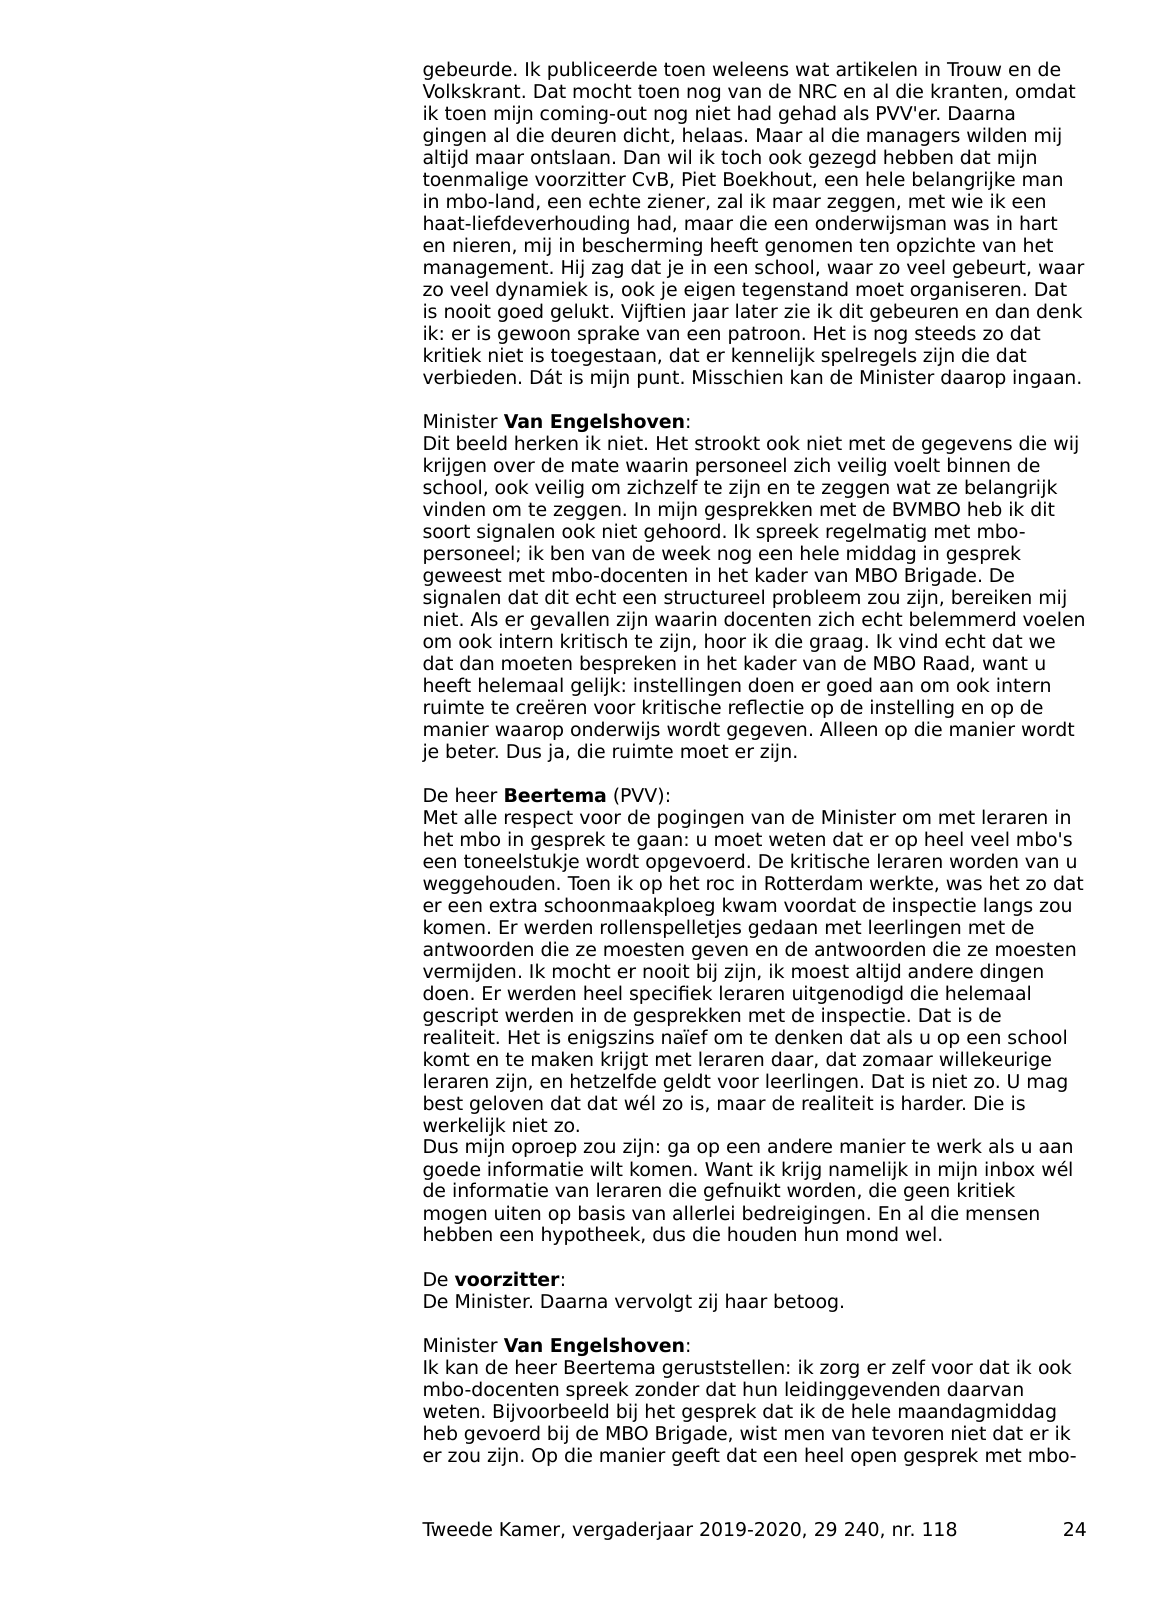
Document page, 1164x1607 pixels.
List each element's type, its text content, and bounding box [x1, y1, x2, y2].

text Ik kan de heer Beertema geruststellen: ik zorg er zelf voor dat ik ook mbo-docenten spreek zonder dat hun leidinggevenden daarvan weten. Bijvoorbeeld bij het gesprek dat ik de hele maandagmiddag heb gevoerd bij de MBO Brigade, wist men van tevoren niet dat er ik er zou zijn. Op die manier geeft dat een heel open gesprek met mbo- [422, 1357, 1087, 1467]
text Minister Van Engelshoven: [422, 411, 1087, 433]
text Dit beeld herken ik niet. Het strookt ook niet met de gegevens die wij krijgen over de mate waarin personeel zich veilig voelt binnen de school, ook veilig om zichzelf te zijn en te zeggen wat ze belangrijk vinden om te zeggen. In mijn gesprekken met de BVMBO heb ik dit soort signalen ook niet gehoord. Ik spreek regelmatig met mbo-personeel; ik ben van de week nog een hele middag in gesprek geweest met mbo-docenten in het kader van MBO Brigade. De signalen dat dit echt een structureel probleem zou zijn, bereiken mij niet. Als er gevallen zijn waarin docenten zich echt belemmerd voelen om ook intern kritisch te zijn, hoor ik die graag. Ik vind echt dat we dat dan moeten bespreken in het kader van de MBO Raad, want u heeft helemaal gelijk: instellingen doen er goed aan om ook intern ruimte te creëren voor kritische reflectie op de instelling en op de manier waarop onderwijs wordt gegeven. Alleen op die manier wordt je beter. Dus ja, die ruimte moet er zijn. [422, 433, 1087, 763]
text De Minister. Daarna vervolgt zij haar betoog. [422, 1291, 1087, 1312]
text De voorzitter: [422, 1268, 1087, 1291]
text Met alle respect voor de pogingen van de Minister om met leraren in het mbo in gesprek te gaan: u moet weten dat er op heel veel mbo's een toneelstukje wordt opgevoerd. De kritische leraren worden van u weggehouden. Toen ik op het roc in Rotterdam werkte, was het zo dat er een extra schoonmaakploeg kwam voordat de inspectie langs zou komen. Er werden rollenspelletjes gedaan met leerlingen met de antwoorden die ze moesten geven en de antwoorden die ze moesten vermijden. Ik mocht er nooit bij zijn, ik moest altijd andere dingen doen. Er werden heel specifiek leraren uitgenodigd die helemaal gescript werden in de gesprekken met de inspectie. Dat is de realiteit. Het is enigszins naïef om te denken dat als u op een school komt en te maken krijgt met leraren daar, dat zomaar willekeurige leraren zijn, en hetzelfde geldt voor leerlingen. Dat is niet zo. U mag best geloven dat dat wél zo is, maar de realiteit is harder. Die is werkelijk niet zo. [422, 807, 1087, 1136]
text Minister Van Engelshoven: [422, 1335, 1087, 1357]
text Dus mijn oproep zou zijn: ga op een andere manier te werk als u aan goede informatie wilt komen. Want ik krijg namelijk in mijn inbox wél de informatie van leraren die gefnuikt worden, die geen kritiek mogen uiten op basis van allerlei bedreigingen. En al die mensen hebben een hypotheek, dus die houden hun mond wel. [422, 1136, 1087, 1246]
text De heer Beertema (PVV): [422, 785, 1087, 807]
text gebeurde. Ik publiceerde toen weleens wat artikelen in Trouw en de Volkskrant. Dat mocht toen nog van de NRC en al die kranten, omdat ik toen mijn coming-out nog niet had gehad als PVV'er. Daarna gingen al die deuren dicht, helaas. Maar al die managers wilden mij altijd maar ontslaan. Dan wil ik toch ook gezegd hebben dat mijn toenmalige voorzitter CvB, Piet Boekhout, een hele belangrijke man in mbo-land, een echte ziener, zal ik maar zeggen, met wie ik een haat-liefdeverhouding had, maar die een onderwijsman was in hart en nieren, mij in bescherming heeft genomen ten opzichte van het management. Hij zag dat je in een school, waar zo veel gebeurt, waar zo veel dynamiek is, ook je eigen tegenstand moet organiseren. Dat is nooit goed gelukt. Vijftien jaar later zie ik dit gebeuren en dan denk ik: er is gewoon sprake van een patroon. Het is nog steeds zo dat kritiek niet is toegestaan, dat er kennelijk spelregels zijn die dat verbieden. Dát is mijn punt. Misschien kan de Minister daarop ingaan. [422, 59, 1087, 389]
